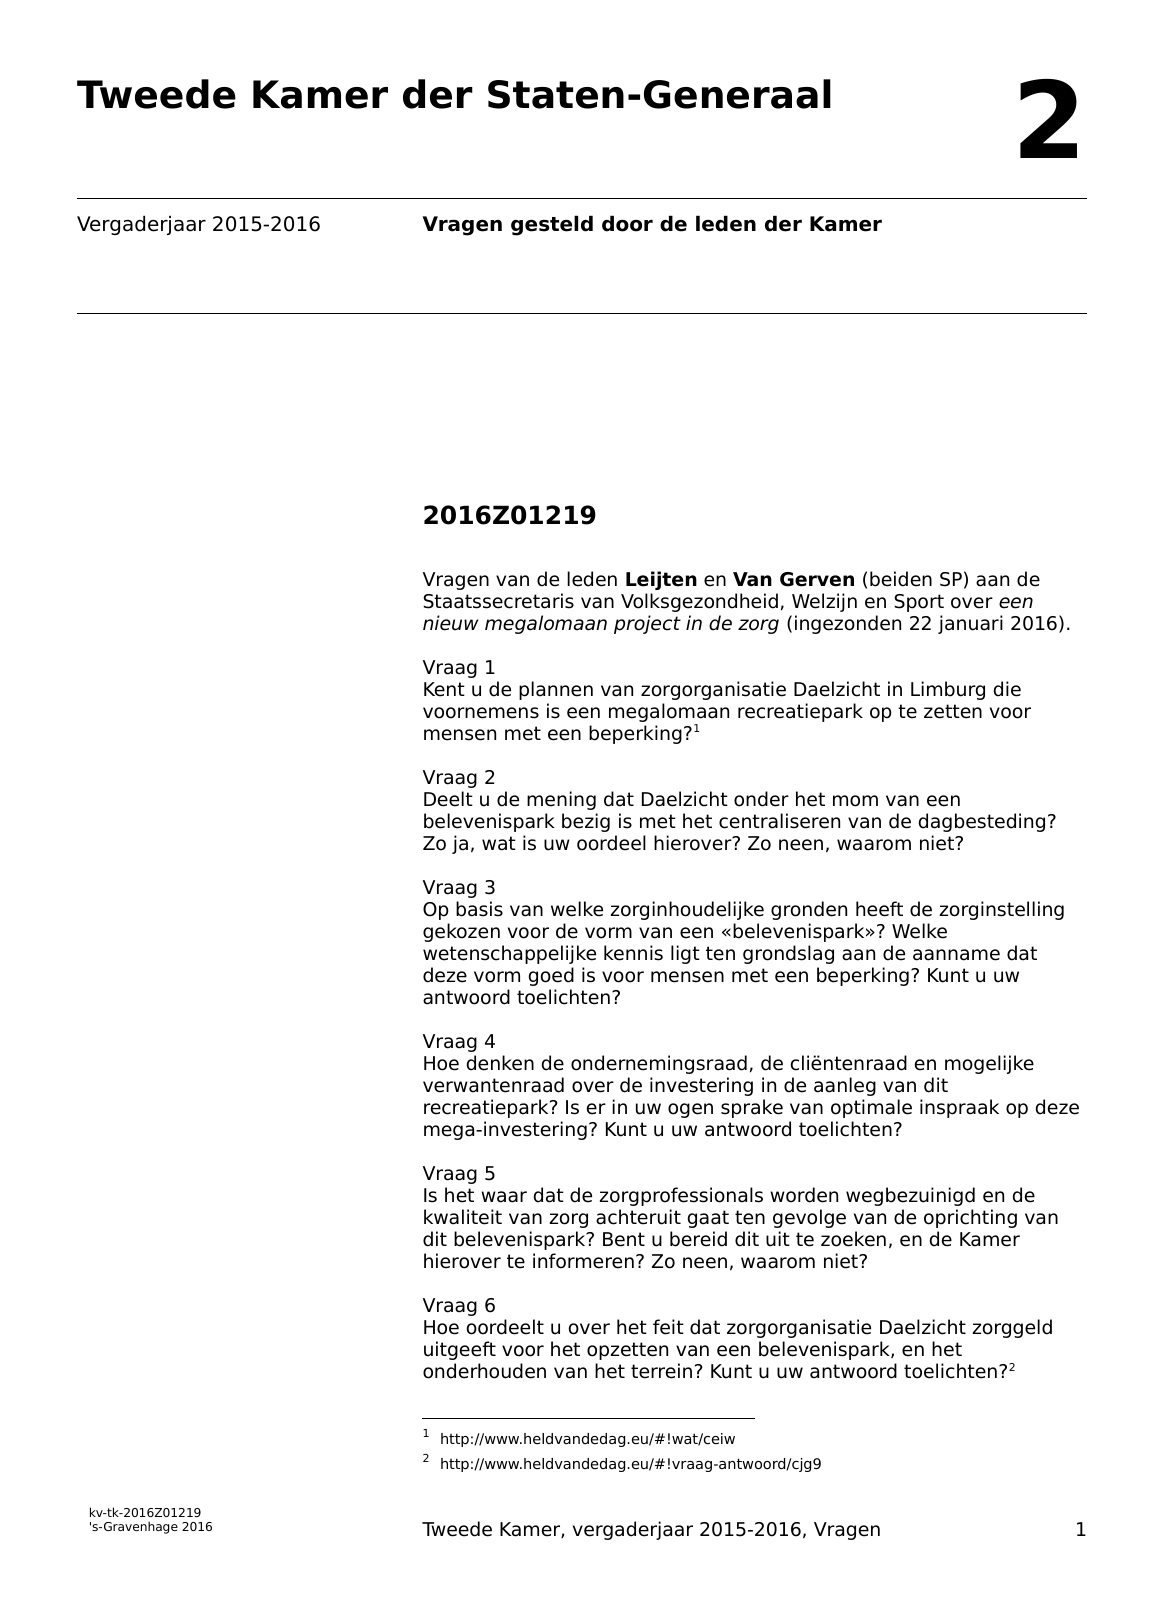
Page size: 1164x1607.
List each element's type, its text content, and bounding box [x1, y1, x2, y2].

table_cell Vragen gesteld door de leden der Kamer [422, 199, 1087, 313]
text Is het waar dat de zorgprofessionals worden wegbezuinigd en de kwaliteit van zorg achteruit gaat ten gevolge van de oprichting van dit belevenispark? Bent u bereid dit uit te zoeken, en de Kamer hierover te informeren? Zo neen, waarom niet? [422, 1185, 1087, 1273]
text Kent u de plannen van zorgorganisatie Daelzicht in Limburg die voornemens is een megalomaan recreatiepark op te zetten voor mensen met een beperking? [422, 679, 1087, 745]
text Vraag 5 [422, 1163, 1087, 1185]
text 2016Z01219 [422, 501, 1087, 531]
text Vragen van de leden Leijten en Van Gerven (beiden SP) aan de Staatssecretaris van Volksgezondheid, Welzijn en Sport over een nieuw megalomaan project in de zorg (ingezonden 22 januari 2016). [422, 569, 1087, 635]
table_header Tweede Kamer der Staten-Generaal [77, 59, 886, 198]
text 's-Gravenhage 2016 [88, 1520, 323, 1534]
text Vraag 2 [422, 767, 1087, 789]
text Vraag 4 [422, 1031, 1087, 1053]
text Vraag 3 [422, 877, 1087, 899]
text http://www.heldvandedag.eu/#!vraag-antwoord/cjg9 [422, 1452, 1087, 1474]
text Vraag 1 [422, 657, 1087, 679]
text Deelt u de mening dat Daelzicht onder het mom van een belevenispark bezig is met het centraliseren van de dagbesteding? Zo ja, wat is uw oordeel hierover? Zo neen, waarom niet? [422, 789, 1087, 855]
text kv-tk-2016Z01219 [88, 1506, 323, 1520]
text Hoe oordeelt u over het feit dat zorgorganisatie Daelzicht zorggeld uitgeeft voor het opzetten van een belevenispark, en het onderhouden van het terrein? Kunt u uw antwoord toelichten? [422, 1317, 1087, 1383]
text Hoe denken de ondernemingsraad, de cliëntenraad en mogelijke verwantenraad over de investering in de aanleg van dit recreatiepark? Is er in uw ogen sprake van optimale inspraak op deze mega-investering? Kunt u uw antwoord toelichten? [422, 1053, 1087, 1141]
table_header 2 [886, 59, 1087, 198]
text http://www.heldvandedag.eu/#!wat/ceiw [422, 1427, 1087, 1449]
text Vraag 6 [422, 1295, 1087, 1317]
table_cell Vergaderjaar 2015-2016 [77, 199, 422, 313]
text Op basis van welke zorginhoudelijke gronden heeft de zorginstelling gekozen voor de vorm van een «belevenispark»? Welke wetenschappelijke kennis ligt ten grondslag aan de aanname dat deze vorm goed is voor mensen met een beperking? Kunt u uw antwoord toelichten? [422, 899, 1087, 1009]
